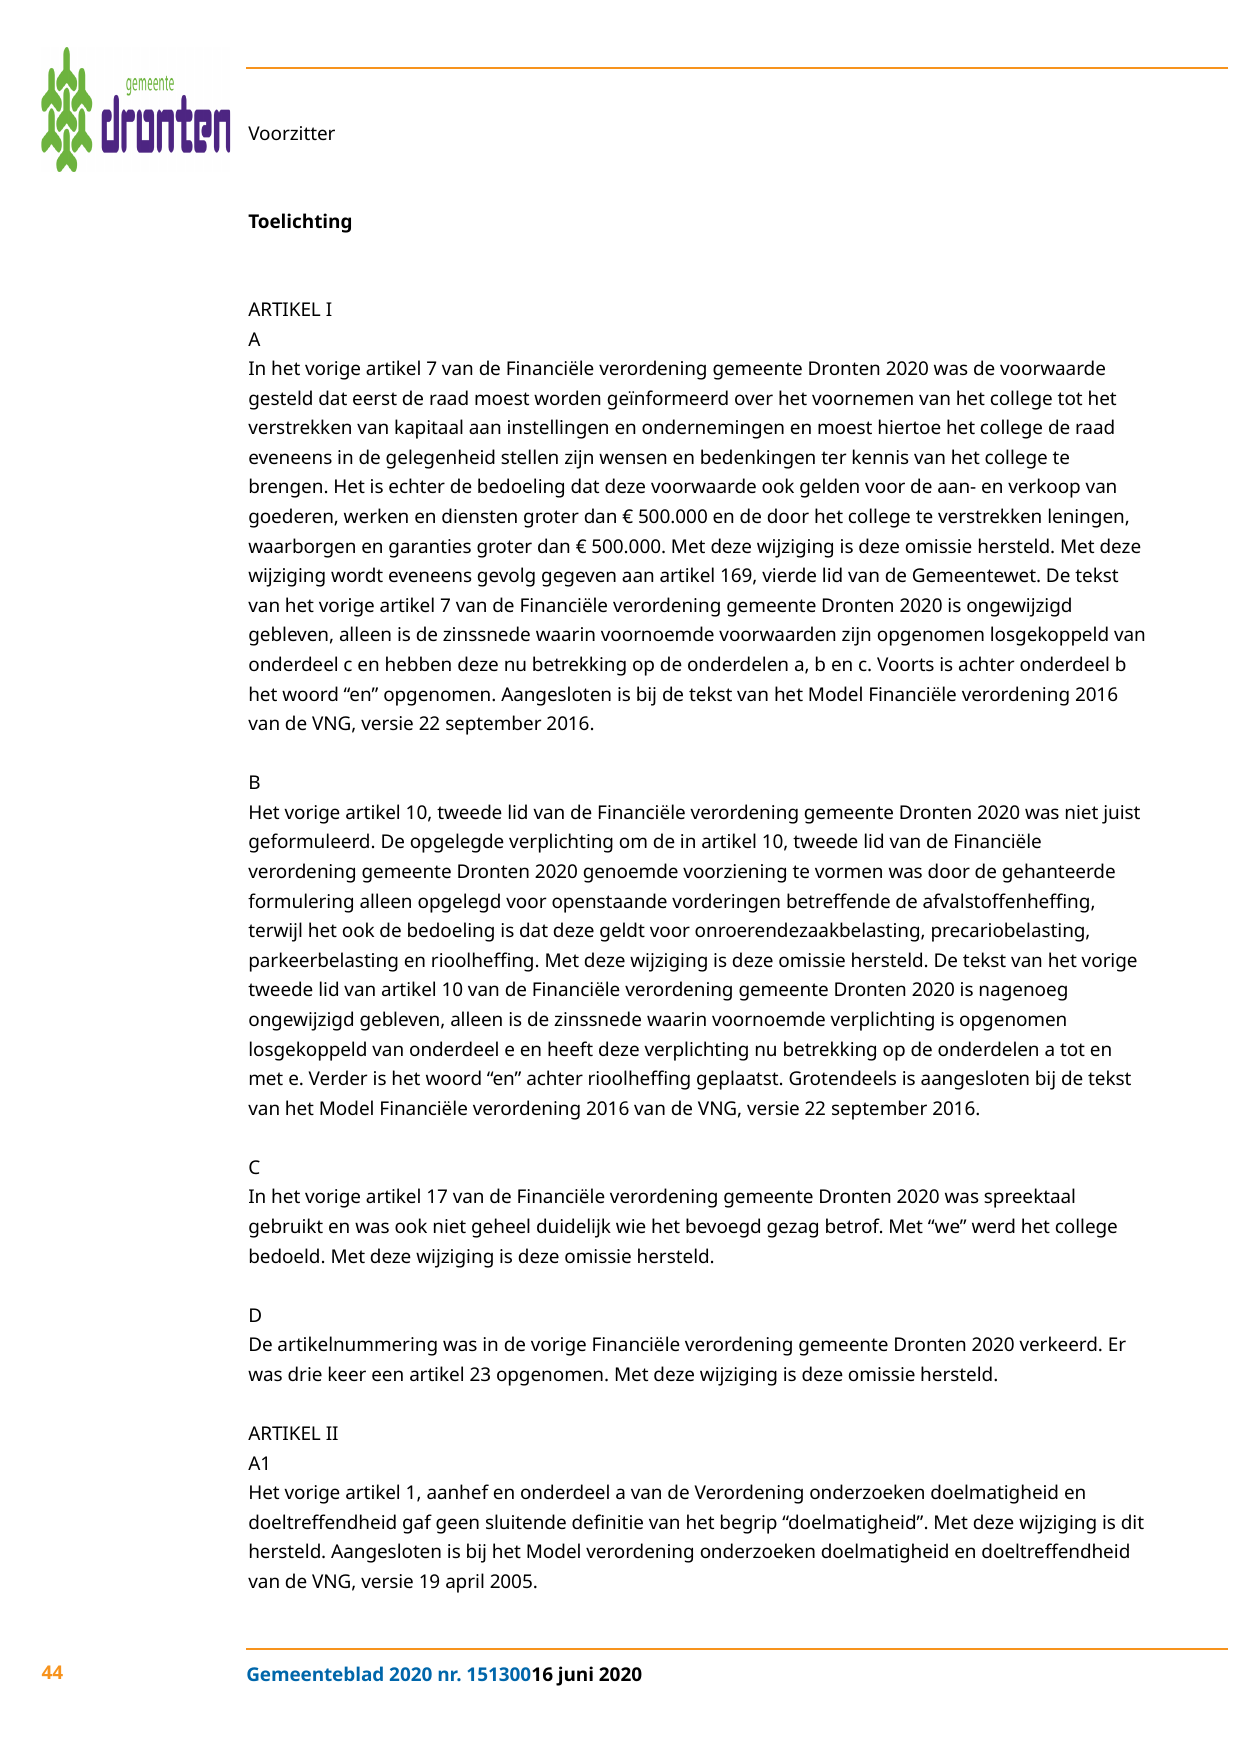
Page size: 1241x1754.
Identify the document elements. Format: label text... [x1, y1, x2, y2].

text B [248, 769, 1152, 795]
text D [248, 1302, 1152, 1328]
text A1 [248, 1450, 1152, 1476]
text A [248, 326, 1152, 351]
text ARTIKEL I [248, 296, 1152, 322]
text Het vorige artikel 1, aanhef en onderdeel a van de Verordening onderzoeken doelmatigheid en doeltreffendheid gaf geen sluitende definitie van het begrip “doelmatigheid”. Met deze wijziging is dit hersteld. Aangesloten is bij het Model verordening onderzoeken doelmatigheid en doeltreffendheid van de VNG, versie 19 april 2005. [248, 1479, 1152, 1594]
text Voorzitter [248, 121, 1152, 146]
text Het vorige artikel 10, tweede lid van de Financiële verordening gemeente Dronten 2020 was niet juist geformuleerd. De opgelegde verplichting om de in artikel 10, tweede lid van de Financiële verordening gemeente Dronten 2020 genoemde voorziening te vormen was door de gehanteerde formulering alleen opgelegd voor openstaande vorderingen betreffende de afvalstoffenheffing, terwijl het ook de bedoeling is dat deze geldt voor onroerendezaakbelasting, precariobelasting, parkeerbelasting en rioolheffing. Met deze wijziging is deze omissie hersteld. De tekst van het vorige tweede lid van artikel 10 van de Financiële verordening gemeente Dronten 2020 is nagenoeg ongewijzigd gebleven, alleen is de zinssnede waarin voornoemde verplichting is opgenomen losgekoppeld van onderdeel e en heeft deze verplichting nu betrekking op de onderdelen a tot en met e. Verder is het woord “en” achter rioolheffing geplaatst. Grotendeels is aangesloten bij de tekst van het Model Financiële verordening 2016 van de VNG, versie 22 september 2016. [248, 799, 1152, 1121]
text C [248, 1154, 1152, 1180]
text De artikelnummering was in de vorige Financiële verordening gemeente Dronten 2020 verkeerd. Er was drie keer een artikel 23 opgenomen. Met deze wijziging is deze omissie hersteld. [248, 1332, 1152, 1387]
text In het vorige artikel 17 van de Financiële verordening gemeente Dronten 2020 was spreektaal gebruikt en was ook niet geheel duidelijk wie het bevoegd gezag betrof. Met “we” werd het college bedoeld. Met deze wijziging is deze omissie hersteld. [248, 1184, 1152, 1268]
text Toelichting [248, 198, 1152, 237]
text In het vorige artikel 7 van de Financiële verordening gemeente Dronten 2020 was de voorwaarde gesteld dat eerst de raad moest worden geïnformeerd over het voornemen van het college tot het verstrekken van kapitaal aan instellingen en ondernemingen en moest hiertoe het college de raad eveneens in de gelegenheid stellen zijn wensen en bedenkingen ter kennis van het college te brengen. Het is echter de bedoeling dat deze voorwaarde ook gelden voor de aan- en verkoop van goederen, werken en diensten groter dan € 500.000 en de door het college te verstrekken leningen, waarborgen en garanties groter dan € 500.000. Met deze wijziging is deze omissie hersteld. Met deze wijziging wordt eveneens gevolg gegeven aan artikel 169, vierde lid van de Gemeentewet. De tekst van het vorige artikel 7 van de Financiële verordening gemeente Dronten 2020 is ongewijzigd gebleven, alleen is de zinssnede waarin voornoemde voorwaarden zijn opgenomen losgekoppeld van onderdeel c en hebben deze nu betrekking op de onderdelen a, b en c. Voorts is achter onderdeel b het woord “en” opgenomen. Aangesloten is bij de tekst van het Model Financiële verordening 2016 van de VNG, versie 22 september 2016. [248, 355, 1152, 736]
text ARTIKEL II [248, 1420, 1152, 1446]
picture [41, 47, 231, 172]
